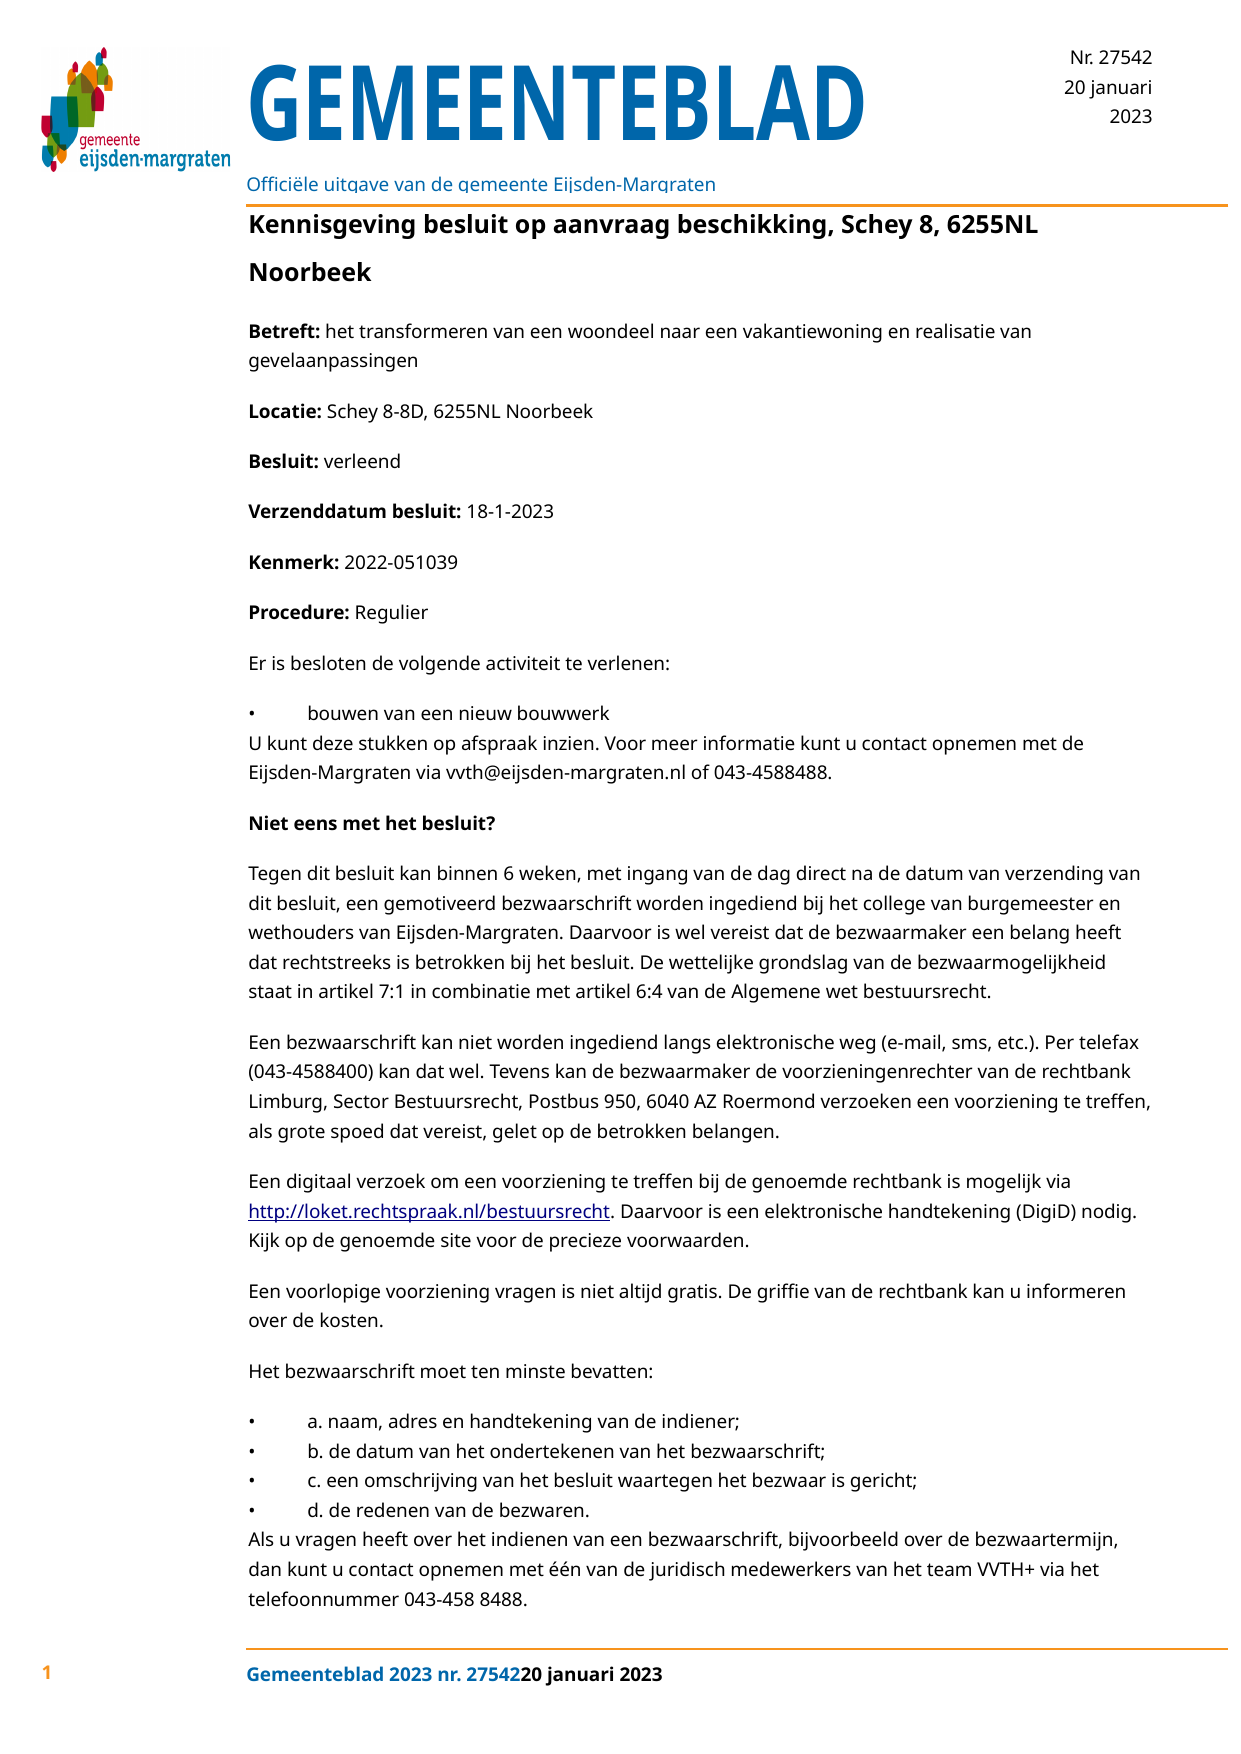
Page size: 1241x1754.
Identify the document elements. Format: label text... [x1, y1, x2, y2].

text Er is besloten de volgende activiteit te verlenen: [248, 650, 1152, 676]
text Procedure: Regulier [248, 599, 1152, 625]
picture [41, 47, 231, 172]
list d. de redenen van de bezwaren. [248, 1497, 1152, 1523]
text Een voorlopige voorziening vragen is niet altijd gratis. De griffie van de rechtbank kan u informeren over de kosten. [248, 1278, 1152, 1333]
text Niet eens met het besluit? [248, 810, 1152, 836]
text Een digitaal verzoek om een voorziening te treffen bij de genoemde rechtbank is mogelijk via http://loket.rechtspraak.nl/bestuursrecht. Daarvoor is een elektronische handtekening (DigiD) nodig. Kijk op de genoemde site voor de precieze voorwaarden. [248, 1168, 1152, 1253]
text Betreft: het transformeren van een woondeel naar een vakantiewoning en realisatie van gevelaanpassingen [248, 318, 1152, 373]
list bouwen van een nieuw bouwwerk [248, 700, 1152, 726]
text Besluit: verleend [248, 448, 1152, 474]
list c. een omschrijving van het besluit waartegen het bezwaar is gericht; [248, 1467, 1152, 1493]
text Kenmerk: 2022-051039 [248, 549, 1152, 575]
text Kennisgeving besluit op aanvraag beschikking, Schey 8, 6255NL Noorbeek [248, 207, 1152, 288]
text Als u vragen heeft over het indienen van een bezwaarschrift, bijvoorbeeld over de bezwaartermijn, dan kunt u contact opnemen met één van de juridisch medewerkers van het team VVTH+ via het telefoonnummer 043-458 8488. [248, 1527, 1152, 1612]
text Verzenddatum besluit: 18-1-2023 [248, 499, 1152, 524]
text U kunt deze stukken op afspraak inzien. Voor meer informatie kunt u contact opnemen met de Eijsden-Margraten via vvth@eijsden-margraten.nl of 043-4588488. [248, 730, 1152, 785]
list b. de datum van het ondertekenen van het bezwaarschrift; [248, 1438, 1152, 1464]
list a. naam, adres en handtekening van de indiener; [248, 1408, 1152, 1434]
text Locatie: Schey 8-8D, 6255NL Noorbeek [248, 398, 1152, 424]
text Het bezwaarschrift moet ten minste bevatten: [248, 1358, 1152, 1384]
text Een bezwaarschrift kan niet worden ingediend langs elektronische weg (e-mail, sms, etc.). Per telefax (043-4588400) kan dat wel. Tevens kan de bezwaarmaker de voorzieningenrechter van de rechtbank Limburg, Sector Bestuursrecht, Postbus 950, 6040 AZ Roermond verzoeken een voorziening te treffen, als grote spoed dat vereist, gelet op de betrokken belangen. [248, 1029, 1152, 1144]
text Tegen dit besluit kan binnen 6 weken, met ingang van de dag direct na de datum van verzending van dit besluit, een gemotiveerd bezwaarschrift worden ingediend bij het college van burgemeester en wethouders van Eijsden-Margraten. Daarvoor is wel vereist dat de bezwaarmaker een belang heeft dat rechtstreeks is betrokken bij het besluit. De wettelijke grondslag van de bezwaarmogelijkheid staat in artikel 7:1 in combinatie met artikel 6:4 van de Algemene wet bestuursrecht. [248, 860, 1152, 1004]
